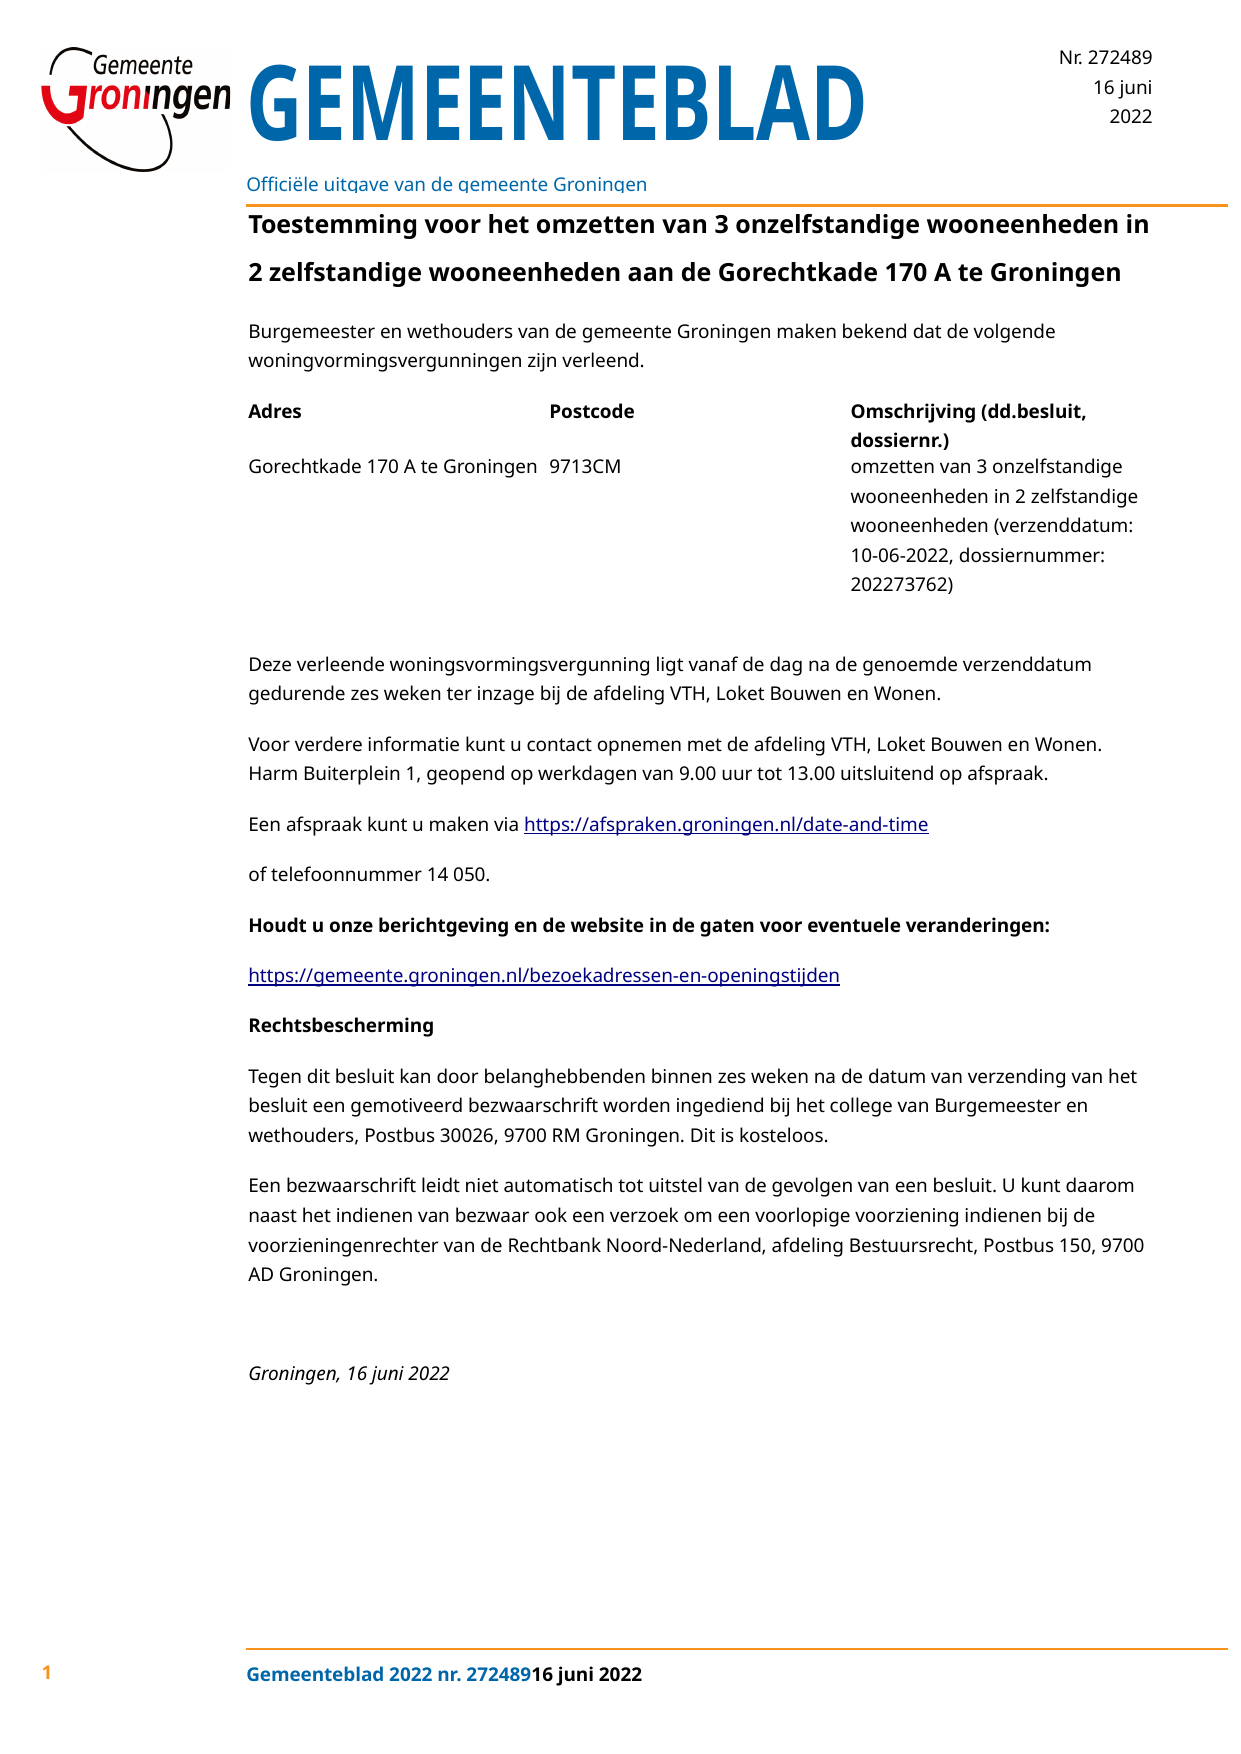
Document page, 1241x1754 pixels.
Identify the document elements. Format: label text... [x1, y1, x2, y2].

text of telefoonnummer 14 050. [248, 861, 1152, 887]
table_header Postcode [549, 398, 850, 453]
table_cell Gorechtkade 170 A te Groningen [248, 453, 549, 597]
text Voor verdere informatie kunt u contact opnemen met de afdeling VTH, Loket Bouwen en Wonen. Harm Buiterplein 1, geopend op werkdagen van 9.00 uur tot 13.00 uitsluitend op afspraak. [248, 731, 1152, 786]
text Deze verleende woningsvormingsvergunning ligt vanaf de dag na de genoemde verzenddatum gedurende zes weken ter inzage bij de afdeling VTH, Loket Bouwen en Wonen. [248, 651, 1152, 706]
table_cell omzetten van 3 onzelfstandige wooneenheden in 2 zelfstandige wooneenheden (verzenddatum: 10-06-2022, dossiernummer: 202273762) [850, 453, 1152, 597]
text Groningen, 16 juni 2022 [248, 1360, 1152, 1385]
text Tegen dit besluit kan door belanghebbenden binnen zes weken na de datum van verzending van het besluit een gemotiveerd bezwaarschrift worden ingediend bij het college van Burgemeester en wethouders, Postbus 30026, 9700 RM Groningen. Dit is kosteloos. [248, 1063, 1152, 1148]
text Een bezwaarschrift leidt niet automatisch tot uitstel van de gevolgen van een besluit. U kunt daarom naast het indienen van bezwaar ook een verzoek om een voorlopige voorziening indienen bij de voorzieningenrechter van de Rechtbank Noord-Nederland, afdeling Bestuursrecht, Postbus 150, 9700 AD Groningen. [248, 1173, 1152, 1287]
text https://gemeente.groningen.nl/bezoekadressen-en-openingstijden [248, 962, 1152, 988]
text Burgemeester en wethouders van de gemeente Groningen maken bekend dat de volgende woningvormingsvergunningen zijn verleend. [248, 318, 1152, 373]
table_cell 9713CM [549, 453, 850, 597]
picture [41, 47, 231, 172]
text Rechtsbescherming [248, 1013, 1152, 1038]
text Een afspraak kunt u maken via https://afspraken.groningen.nl/date-and-time [248, 811, 1152, 837]
text Toestemming voor het omzetten van 3 onzelfstandige wooneenheden in 2 zelfstandige wooneenheden aan de Gorechtkade 170 A te Groningen [248, 207, 1152, 288]
table_header Omschrijving (dd.besluit, dossiernr.) [850, 398, 1152, 453]
text Houdt u onze berichtgeving en de website in de gaten voor eventuele veranderingen: [248, 912, 1152, 938]
table_header Adres [248, 398, 549, 453]
